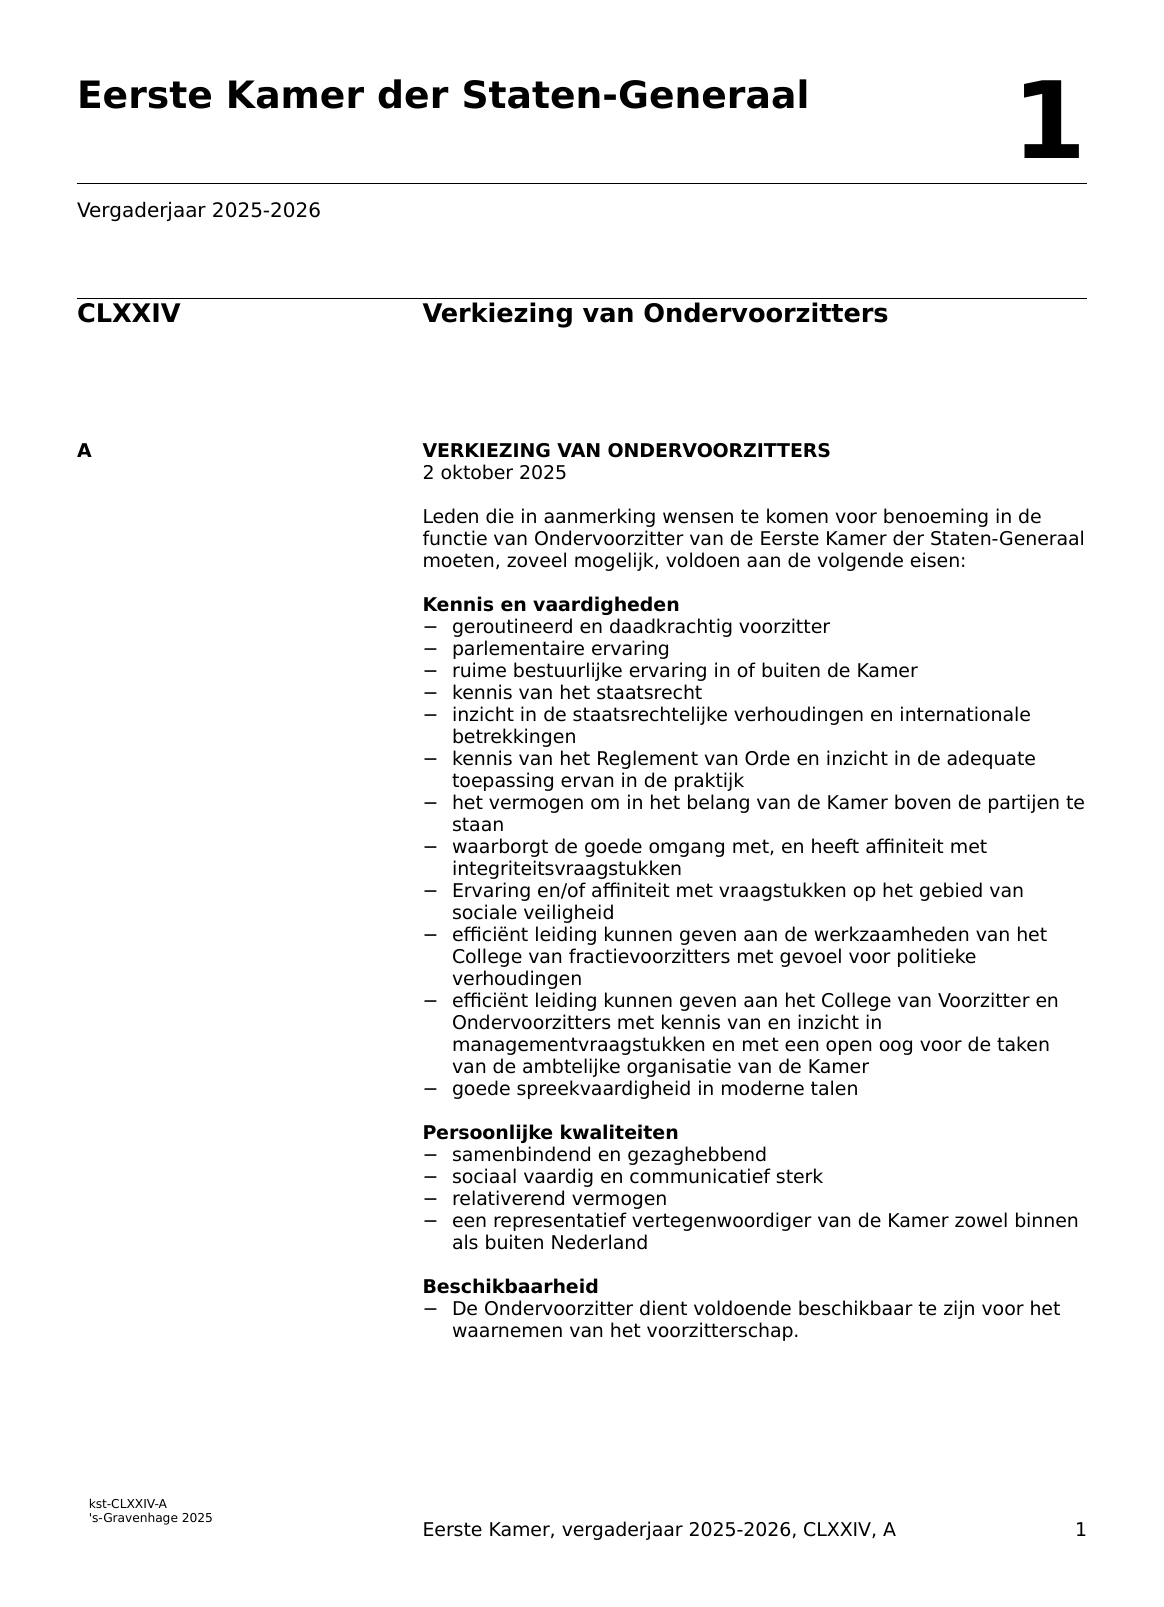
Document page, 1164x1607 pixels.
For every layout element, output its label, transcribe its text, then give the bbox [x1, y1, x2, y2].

table_header Eerste Kamer der Staten-Generaal [77, 59, 886, 183]
subtitle Kennis en vaardigheden [422, 594, 1087, 616]
text − goede spreekvaardigheid in moderne talen [422, 1077, 1087, 1099]
text − inzicht in de staatsrechtelijke verhoudingen en internationale betrekkingen [422, 704, 1087, 748]
text − waarborgt de goede omgang met, en heeft affiniteit met integriteitsvraagstukken [422, 836, 1087, 880]
text − De Ondervoorzitter dient voldoende beschikbaar te zijn voor het waarnemen van het voorzitterschap. [422, 1298, 1087, 1342]
text − sociaal vaardig en communicatief sterk [422, 1166, 1087, 1188]
text − geroutineerd en daadkrachtig voorzitter [422, 616, 1087, 638]
text − efficiënt leiding kunnen geven aan de werkzaamheden van het College van fractievoorzitters met gevoel voor politieke verhoudingen [422, 924, 1087, 989]
text − efficiënt leiding kunnen geven aan het College van Voorzitter en Ondervoorzitters met kennis van en inzicht in managementvraagstukken en met een open oog voor de taken van de ambtelijke organisatie van de Kamer [422, 989, 1087, 1077]
text Leden die in aanmerking wensen te komen voor benoeming in de functie van Ondervoorzitter van de Eerste Kamer der Staten-Generaal moeten, zoveel mogelijk, voldoen aan de volgende eisen: [422, 506, 1087, 572]
subtitle Persoonlijke kwaliteiten [422, 1122, 1087, 1144]
subtitle CLXXIV Verkiezing van Ondervoorzitters [77, 299, 1087, 329]
text − kennis van het Reglement van Orde en inzicht in de adequate toepassing ervan in de praktijk [422, 748, 1087, 792]
text − een representatief vertegenwoordiger van de Kamer zowel binnen als buiten Nederland [422, 1209, 1087, 1253]
table_header 1 [886, 59, 1087, 183]
text − parlementaire ervaring [422, 638, 1087, 660]
text − relativerend vermogen [422, 1188, 1087, 1209]
text − ruime bestuurlijke ervaring in of buiten de Kamer [422, 660, 1087, 682]
subtitle A VERKIEZING VAN ONDERVOORZITTERS [77, 440, 1087, 462]
text − het vermogen om in het belang van de Kamer boven de partijen te staan [422, 792, 1087, 836]
text − kennis van het staatsrecht [422, 682, 1087, 704]
text 2 oktober 2025 [422, 462, 1087, 484]
table_cell Vergaderjaar 2025-2026 [77, 184, 1087, 298]
text − samenbindend en gezaghebbend [422, 1144, 1087, 1166]
text − Ervaring en/of affiniteit met vraagstukken op het gebied van sociale veiligheid [422, 880, 1087, 924]
subtitle Beschikbaarheid [422, 1276, 1087, 1298]
text 's-Gravenhage 2025 [88, 1511, 323, 1525]
text kst-CLXXIV-A [88, 1497, 323, 1511]
